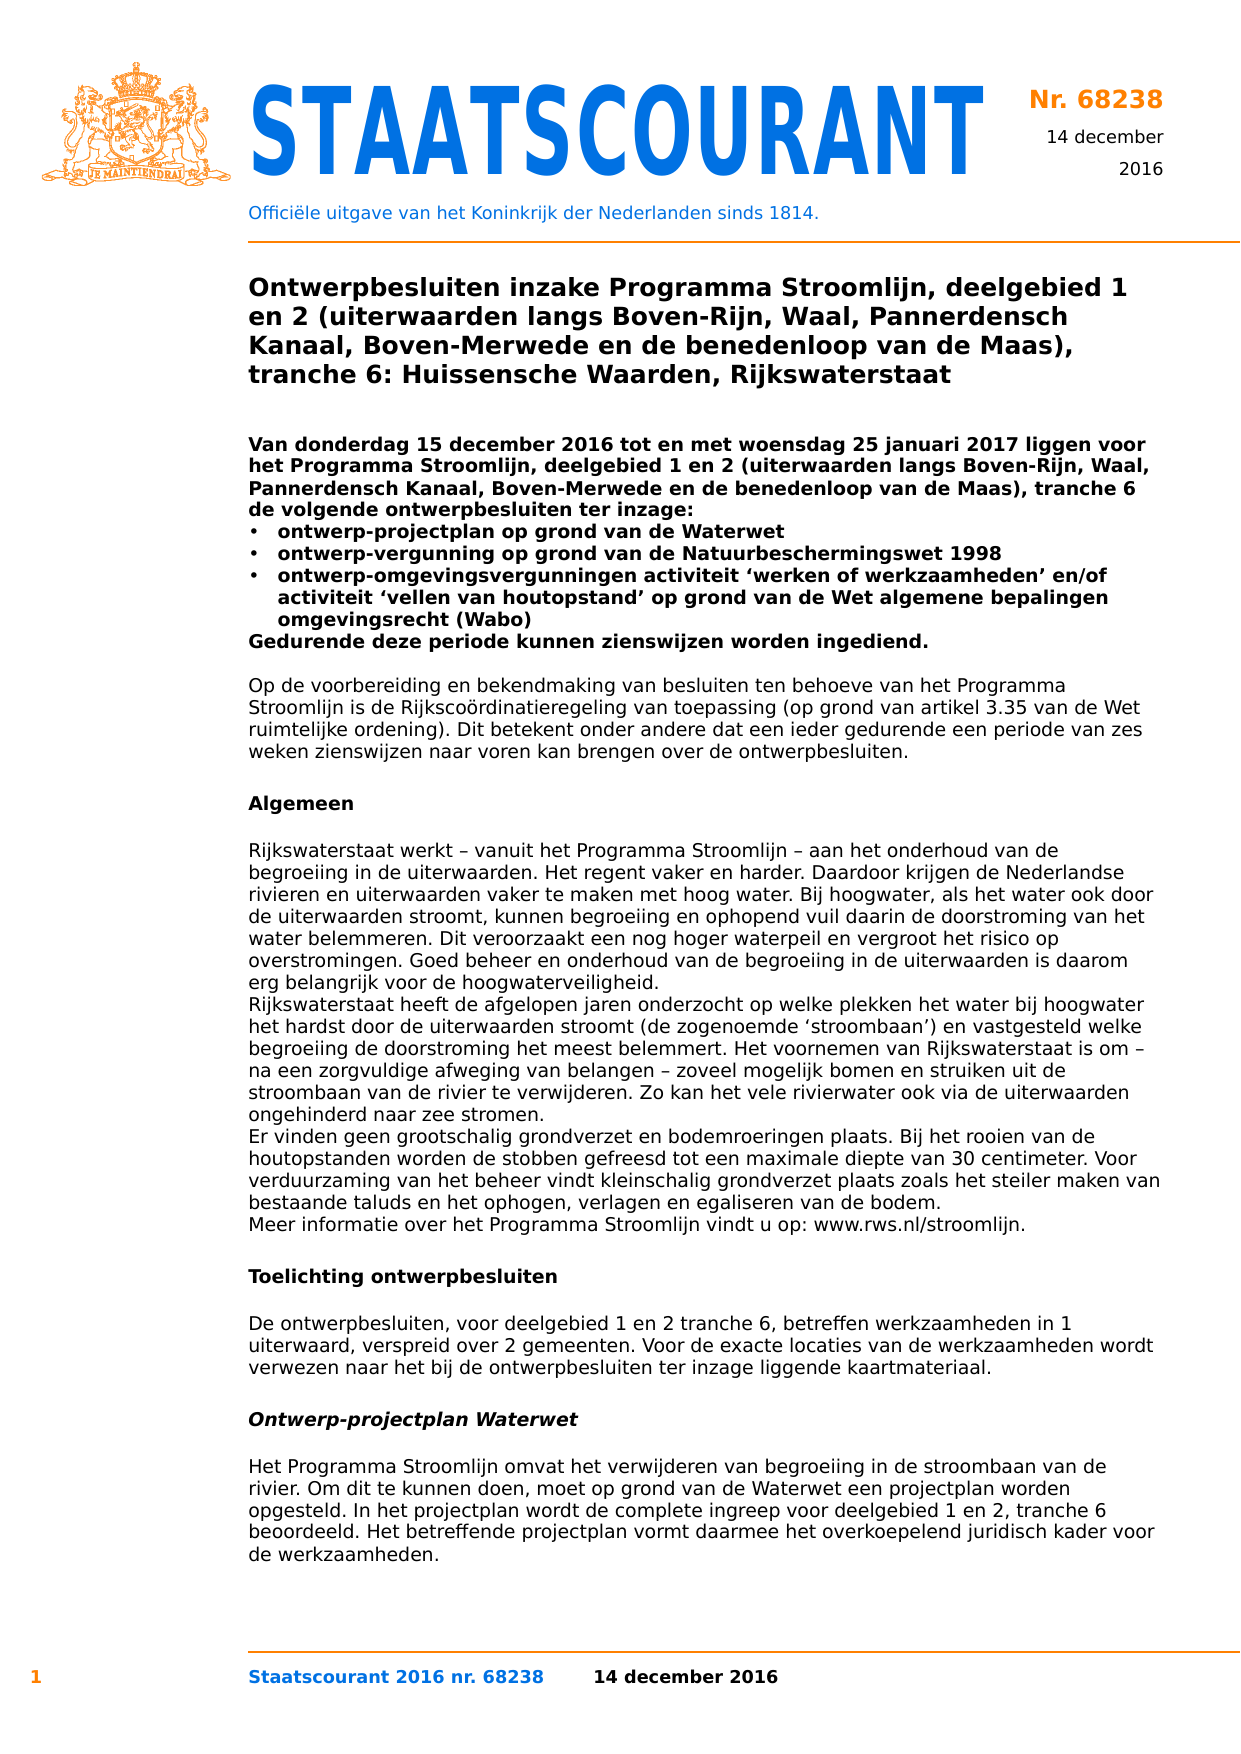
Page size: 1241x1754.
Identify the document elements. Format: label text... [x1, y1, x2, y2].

text • ontwerp-projectplan op grond van de Waterwet [248, 521, 1163, 543]
text Het Programma Stroomlijn omvat het verwijderen van begroeiing in de stroombaan van de rivier. Om dit te kunnen doen, moet op grond van de Waterwet een projectplan worden opgesteld. In het projectplan wordt de complete ingreep voor deelgebied 1 en 2, tranche 6 beoordeeld. Het betreffende projectplan vormt daarmee het overkoepelend juridisch kader voor de werkzaamheden. [248, 1456, 1163, 1565]
text Rijkswaterstaat werkt – vanuit het Programma Stroomlijn – aan het onderhoud van de begroeiing in de uiterwaarden. Het regent vaker en harder. Daardoor krijgen de Nederlandse rivieren en uiterwaarden vaker te maken met hoog water. Bij hoogwater, als het water ook door de uiterwaarden stroomt, kunnen begroeiing en ophopend vuil daarin de doorstroming van het water belemmeren. Dit veroorzaakt een nog hoger waterpeil en vergroot het risico op overstromingen. Goed beheer en onderhoud van de begroeiing in de uiterwaarden is daarom erg belangrijk voor de hoogwaterveiligheid. [248, 840, 1163, 994]
text Er vinden geen grootschalig grondverzet en bodemroeringen plaats. Bij het rooien van de houtopstanden worden de stobben gefreesd tot een maximale diepte van 30 centimeter. Voor verduurzaming van het beheer vindt kleinschalig grondverzet plaats zoals het steiler maken van bestaande taluds en het ophogen, verlagen en egaliseren van de bodem. [248, 1126, 1163, 1214]
table_cell 2016 [998, 153, 1240, 203]
table_header Nr. 68238 [998, 62, 1240, 121]
text • ontwerp-vergunning op grond van de Natuurbeschermingswet 1998 [248, 543, 1163, 565]
text Rijkswaterstaat heeft de afgelopen jaren onderzocht op welke plekken het water bij hoogwater het hardst door de uiterwaarden stroomt (de zogenoemde ‘stroombaan’) en vastgesteld welke begroeiing de doorstroming het meest belemmert. Het voornemen van Rijkswaterstaat is om – na een zorgvuldige afweging van belangen – zoveel mogelijk bomen en struiken uit de stroombaan van de rivier te verwijderen. Zo kan het vele rivierwater ook via de uiterwaarden ongehinderd naar zee stromen. [248, 994, 1163, 1126]
table_cell Officiële uitgave van het Koninkrijk der Nederlanden sinds 1814. [248, 203, 1240, 241]
text Gedurende deze periode kunnen zienswijzen worden ingediend. [248, 631, 1163, 653]
table_cell 14 december [998, 121, 1240, 153]
subtitle Ontwerpbesluiten inzake Programma Stroomlijn, deelgebied 1 en 2 (uiterwaarden langs Boven-Rijn, Waal, Pannerdensch Kanaal, Boven-Merwede en de benedenloop van de Maas), tranche 6: Huissensche Waarden, Rijkswaterstaat [248, 273, 1163, 390]
subtitle Toelichting ontwerpbesluiten [248, 1266, 1163, 1288]
picture [41, 62, 231, 186]
table_header [25, 62, 248, 241]
table_header STAATSCOURANT [248, 62, 998, 203]
text De ontwerpbesluiten, voor deelgebied 1 en 2 tranche 6, betreffen werkzaamheden in 1 uiterwaard, verspreid over 2 gemeenten. Voor de exacte locaties van de werkzaamheden wordt verwezen naar het bij de ontwerpbesluiten ter inzage liggende kaartmateriaal. [248, 1313, 1163, 1378]
text Van donderdag 15 december 2016 tot en met woensdag 25 januari 2017 liggen voor het Programma Stroomlijn, deelgebied 1 en 2 (uiterwaarden langs Boven-Rijn, Waal, Pannerdensch Kanaal, Boven-Merwede en de benedenloop van de Maas), tranche 6 de volgende ontwerpbesluiten ter inzage: [248, 433, 1163, 521]
subtitle Ontwerp-projectplan Waterwet [248, 1408, 1163, 1431]
text Meer informatie over het Programma Stroomlijn vindt u op: www.rws.nl/stroomlijn. [248, 1214, 1163, 1236]
text Op de voorbereiding en bekendmaking van besluiten ten behoeve van het Programma Stroomlijn is de Rijkscoördinatieregeling van toepassing (op grond van artikel 3.35 van de Wet ruimtelijke ordening). Dit betekent onder andere dat een ieder gedurende een periode van zes weken zienswijzen naar voren kan brengen over de ontwerpbesluiten. [248, 675, 1163, 763]
text • ontwerp-omgevingsvergunningen activiteit ‘werken of werkzaamheden’ en/of activiteit ‘vellen van houtopstand’ op grond van de Wet algemene bepalingen omgevingsrecht (Wabo) [248, 565, 1163, 631]
subtitle Algemeen [248, 793, 1163, 815]
